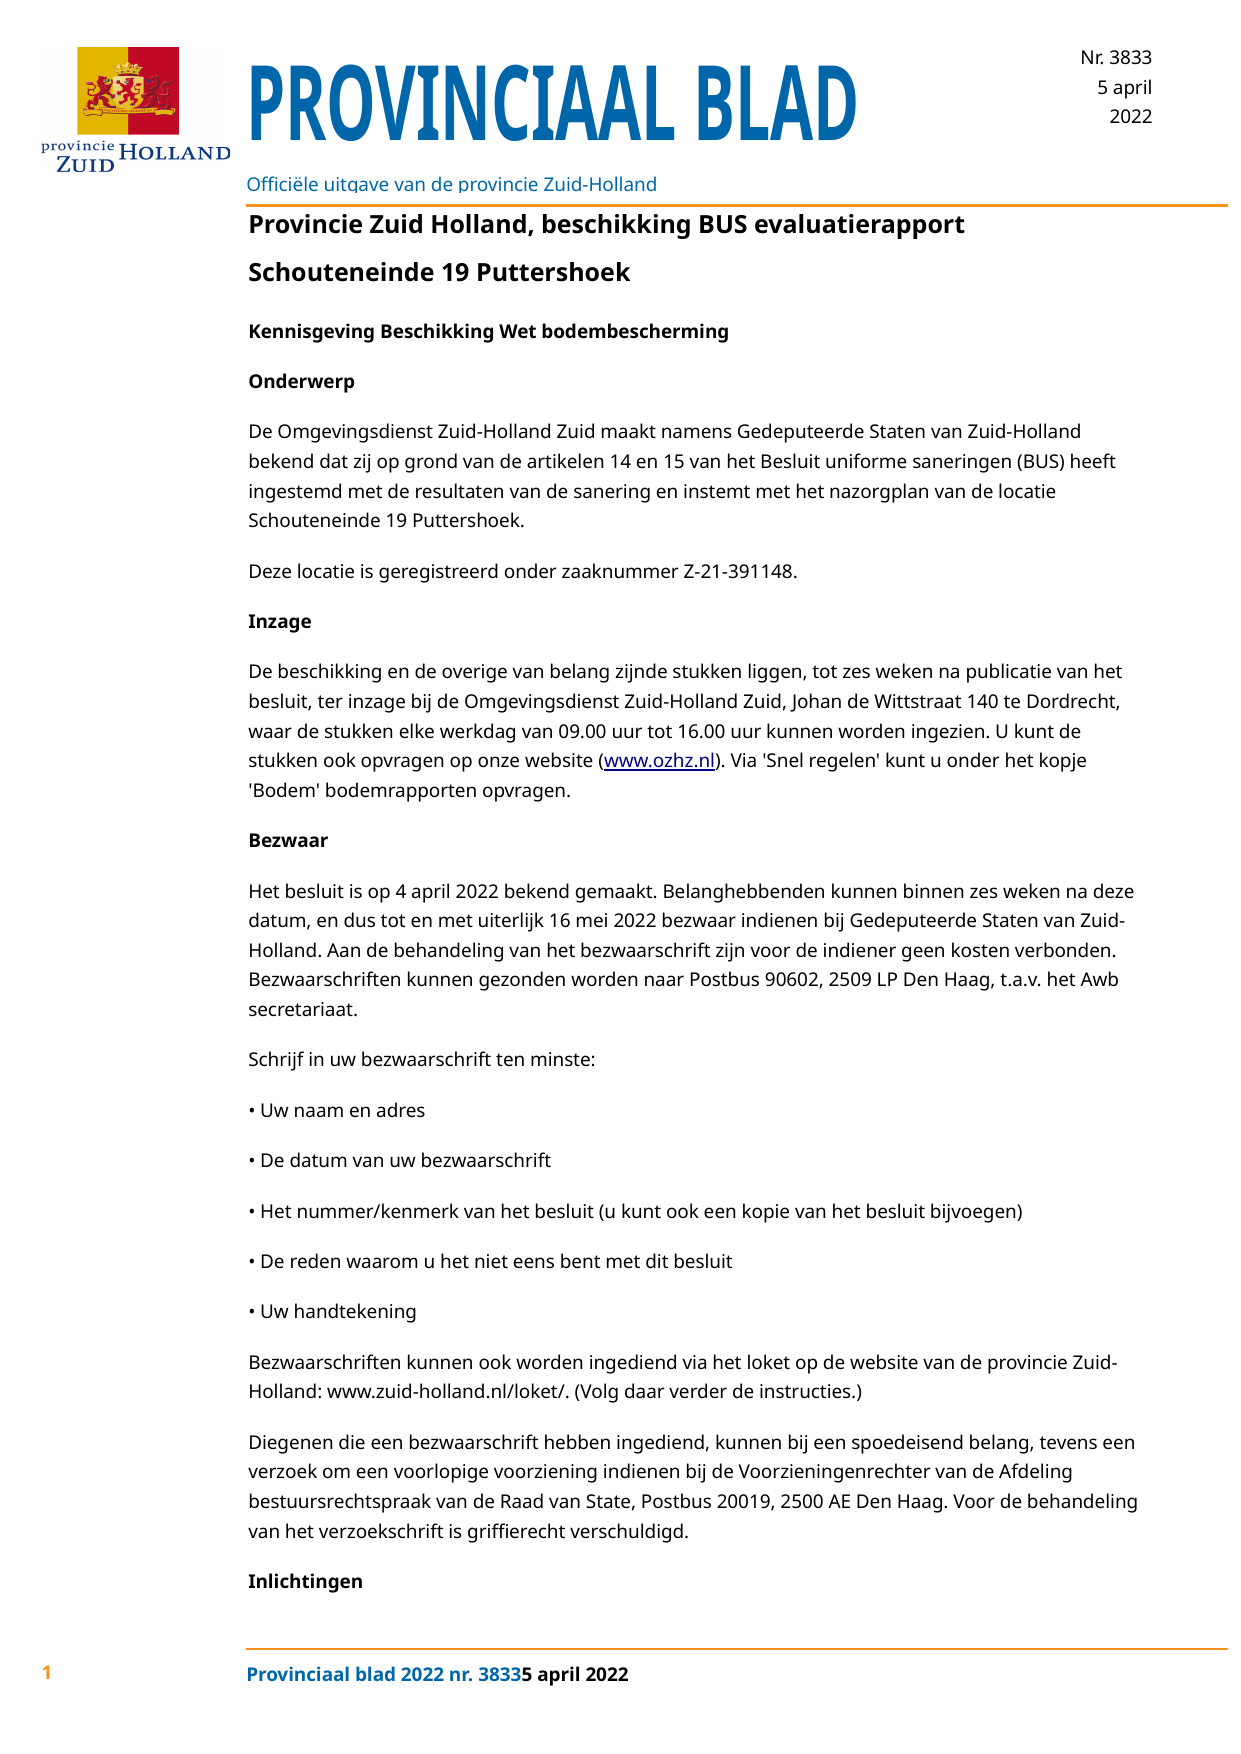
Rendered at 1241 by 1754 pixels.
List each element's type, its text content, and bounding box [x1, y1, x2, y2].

text Inzage [248, 608, 1152, 634]
text De Omgevingsdienst Zuid-Holland Zuid maakt namens Gedeputeerde Staten van Zuid-Holland bekend dat zij op grond van de artikelen 14 en 15 van het Besluit uniforme saneringen (BUS) heeft ingestemd met de resultaten van de sanering en instemt met het nazorgplan van de locatie Schouteneinde 19 Puttershoek. [248, 419, 1152, 533]
text • De datum van uw bezwaarschrift [248, 1147, 1152, 1173]
text De beschikking en de overige van belang zijnde stukken liggen, tot zes weken na publicatie van het besluit, ter inzage bij de Omgevingsdienst Zuid-Holland Zuid, Johan de Wittstraat 140 te Dordrecht, waar de stukken elke werkdag van 09.00 uur tot 16.00 uur kunnen worden ingezien. U kunt de stukken ook opvragen op onze website (www.ozhz.nl). Via 'Snel regelen' kunt u onder het kopje 'Bodem' bodemrapporten opvragen. [248, 659, 1152, 803]
picture [41, 47, 231, 172]
text • Het nummer/kenmerk van het besluit (u kunt ook een kopie van het besluit bijvoegen) [248, 1198, 1152, 1224]
text Bezwaarschriften kunnen ook worden ingediend via het loket op de website van de provincie Zuid-Holland: www.zuid-holland.nl/loket/. (Volg daar verder de instructies.) [248, 1349, 1152, 1404]
text Schrijf in uw bezwaarschrift ten minste: [248, 1047, 1152, 1072]
text Het besluit is op 4 april 2022 bekend gemaakt. Belanghebbenden kunnen binnen zes weken na deze datum, en dus tot en met uiterlijk 16 mei 2022 bezwaar indienen bij Gedeputeerde Staten van Zuid-Holland. Aan de behandeling van het bezwaarschrift zijn voor de indiener geen kosten verbonden. Bezwaarschriften kunnen gezonden worden naar Postbus 90602, 2509 LP Den Haag, t.a.v. het Awb secretariaat. [248, 878, 1152, 1022]
text Inlichtingen [248, 1568, 1152, 1594]
text • Uw naam en adres [248, 1097, 1152, 1123]
text Kennisgeving Beschikking Wet bodembescherming [248, 318, 1152, 344]
text Diegenen die een bezwaarschrift hebben ingediend, kunnen bij een spoedeisend belang, tevens een verzoek om een voorlopige voorziening indienen bij de Voorzieningenrechter van de Afdeling bestuursrechtspraak van de Raad van State, Postbus 20019, 2500 AE Den Haag. Voor de behandeling van het verzoekschrift is griffierecht verschuldigd. [248, 1429, 1152, 1544]
text Onderwerp [248, 368, 1152, 394]
text Deze locatie is geregistreerd onder zaaknummer Z-21-391148. [248, 558, 1152, 584]
text Provincie Zuid Holland, beschikking BUS evaluatierapport Schouteneinde 19 Puttershoek [248, 207, 1152, 288]
text • Uw handtekening [248, 1299, 1152, 1324]
text Bezwaar [248, 827, 1152, 853]
text • De reden waarom u het niet eens bent met dit besluit [248, 1248, 1152, 1274]
